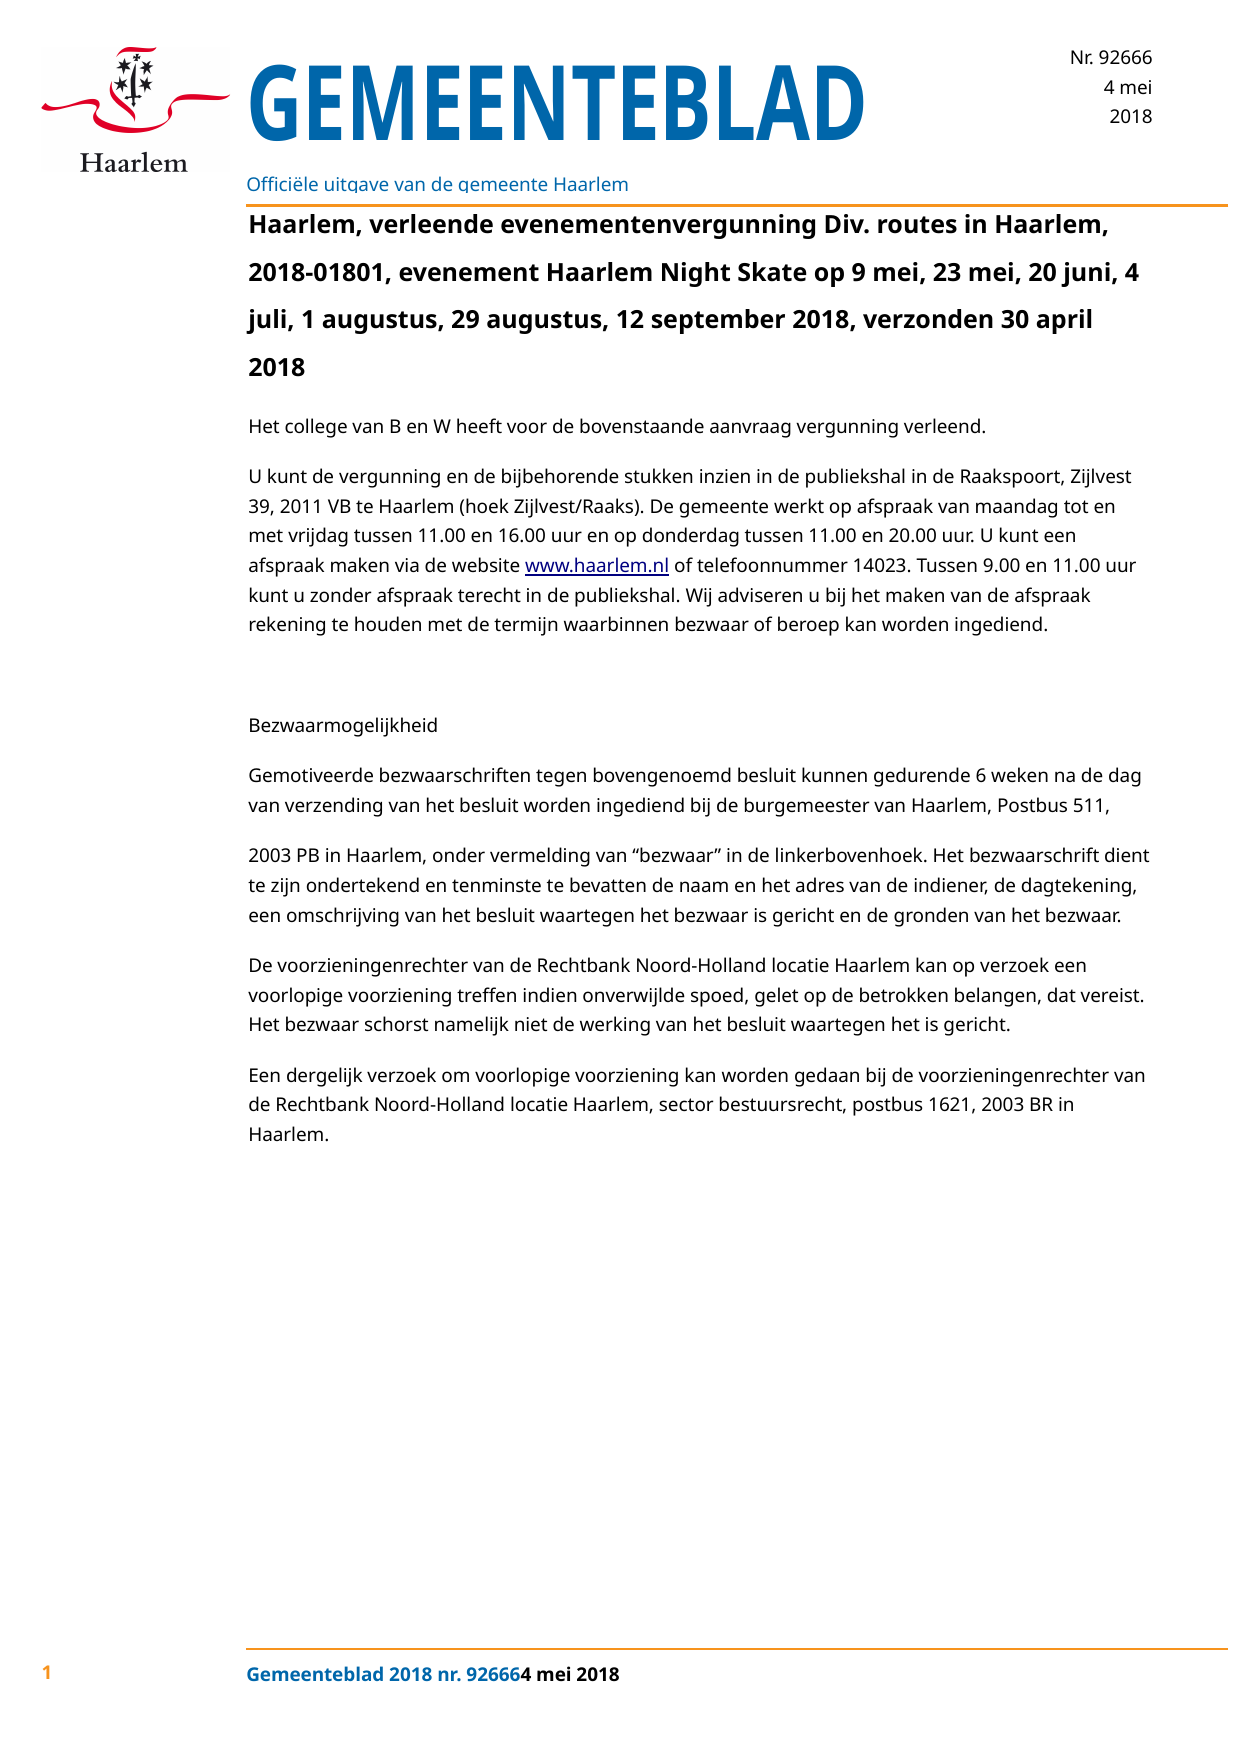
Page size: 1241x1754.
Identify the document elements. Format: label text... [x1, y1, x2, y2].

text Gemotiveerde bezwaarschriften tegen bovengenoemd besluit kunnen gedurende 6 weken na de dag van verzending van het besluit worden ingediend bij de burgemeester van Haarlem, Postbus 511, [248, 763, 1152, 818]
text Bezwaarmogelijkheid [248, 712, 1152, 738]
text Een dergelijk verzoek om voorlopige voorziening kan worden gedaan bij de voorzieningenrechter van de Rechtbank Noord-Holland locatie Haarlem, sector bestuursrecht, postbus 1621, 2003 BR in Haarlem. [248, 1062, 1152, 1147]
text De voorzieningenrechter van de Rechtbank Noord-Holland locatie Haarlem kan op verzoek een voorlopige voorziening treffen indien onverwijlde spoed, gelet op de betrokken belangen, dat vereist. Het bezwaar schorst namelijk niet de werking van het besluit waartegen het is gericht. [248, 952, 1152, 1037]
text 2003 PB in Haarlem, onder vermelding van “bezwaar” in de linkerbovenhoek. Het bezwaarschrift dient te zijn ondertekend en tenminste te bevatten de naam en het adres van de indiener, de dagtekening, een omschrijving van het besluit waartegen het bezwaar is gericht en de gronden van het bezwaar. [248, 843, 1152, 928]
text Het college van B en W heeft voor de bovenstaande aanvraag vergunning verleend. [248, 413, 1152, 439]
picture [41, 47, 231, 172]
text Haarlem, verleende evenementenvergunning Div. routes in Haarlem, 2018-01801, evenement Haarlem Night Skate op 9 mei, 23 mei, 20 juni, 4 juli, 1 augustus, 29 augustus, 12 september 2018, verzonden 30 april 2018 [248, 207, 1152, 384]
text U kunt de vergunning en de bijbehorende stukken inzien in de publiekshal in de Raakspoort, Zijlvest 39, 2011 VB te Haarlem (hoek Zijlvest/Raaks). De gemeente werkt op afspraak van maandag tot en met vrijdag tussen 11.00 en 16.00 uur en op donderdag tussen 11.00 en 20.00 uur. U kunt een afspraak maken via de website www.haarlem.nl of telefoonnummer 14023. Tussen 9.00 en 11.00 uur kunt u zonder afspraak terecht in de publiekshal. Wij adviseren u bij het maken van de afspraak rekening te houden met de termijn waarbinnen bezwaar of beroep kan worden ingediend. [248, 463, 1152, 637]
